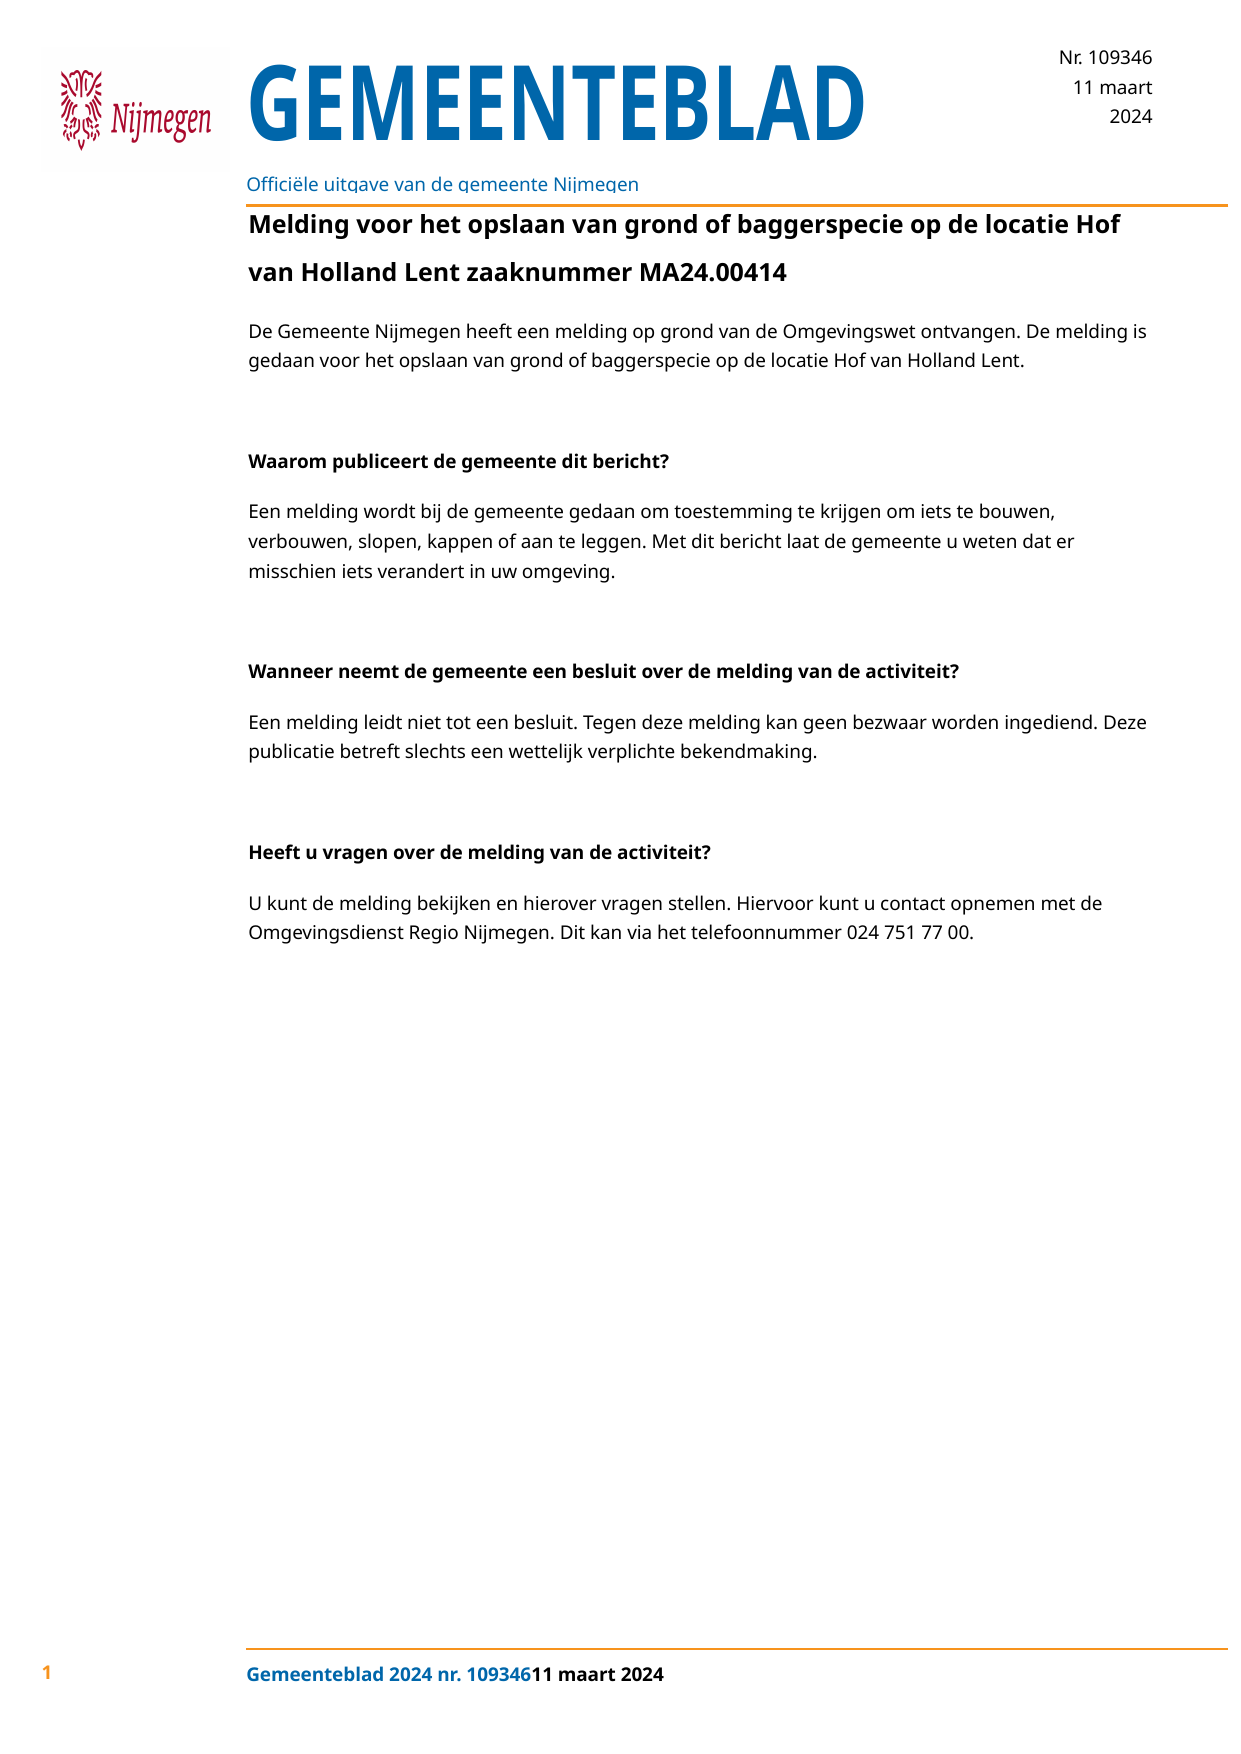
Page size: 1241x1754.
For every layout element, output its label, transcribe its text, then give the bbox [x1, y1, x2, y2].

text Waarom publiceert de gemeente dit bericht? [248, 448, 1152, 474]
text Melding voor het opslaan van grond of baggerspecie op de locatie Hof van Holland Lent zaaknummer MA24.00414 [248, 207, 1152, 288]
text Heeft u vragen over de melding van de activiteit? [248, 839, 1152, 865]
text De Gemeente Nijmegen heeft een melding op grond van de Omgevingswet ontvangen. De melding is gedaan voor het opslaan van grond of baggerspecie op de locatie Hof van Holland Lent. [248, 318, 1152, 373]
text Een melding wordt bij de gemeente gedaan om toestemming te krijgen om iets te bouwen, verbouwen, slopen, kappen of aan te leggen. Met dit bericht laat de gemeente u weten dat er misschien iets verandert in uw omgeving. [248, 499, 1152, 584]
text U kunt de melding bekijken en hierover vragen stellen. Hiervoor kunt u contact opnemen met de Omgevingsdienst Regio Nijmegen. Dit kan via het telefoonnummer 024 751 77 00. [248, 890, 1152, 945]
picture [41, 47, 231, 172]
text Wanneer neemt de gemeente een besluit over de melding van de activiteit? [248, 659, 1152, 684]
text Een melding leidt niet tot een besluit. Tegen deze melding kan geen bezwaar worden ingediend. Deze publicatie betreft slechts een wettelijk verplichte bekendmaking. [248, 709, 1152, 764]
